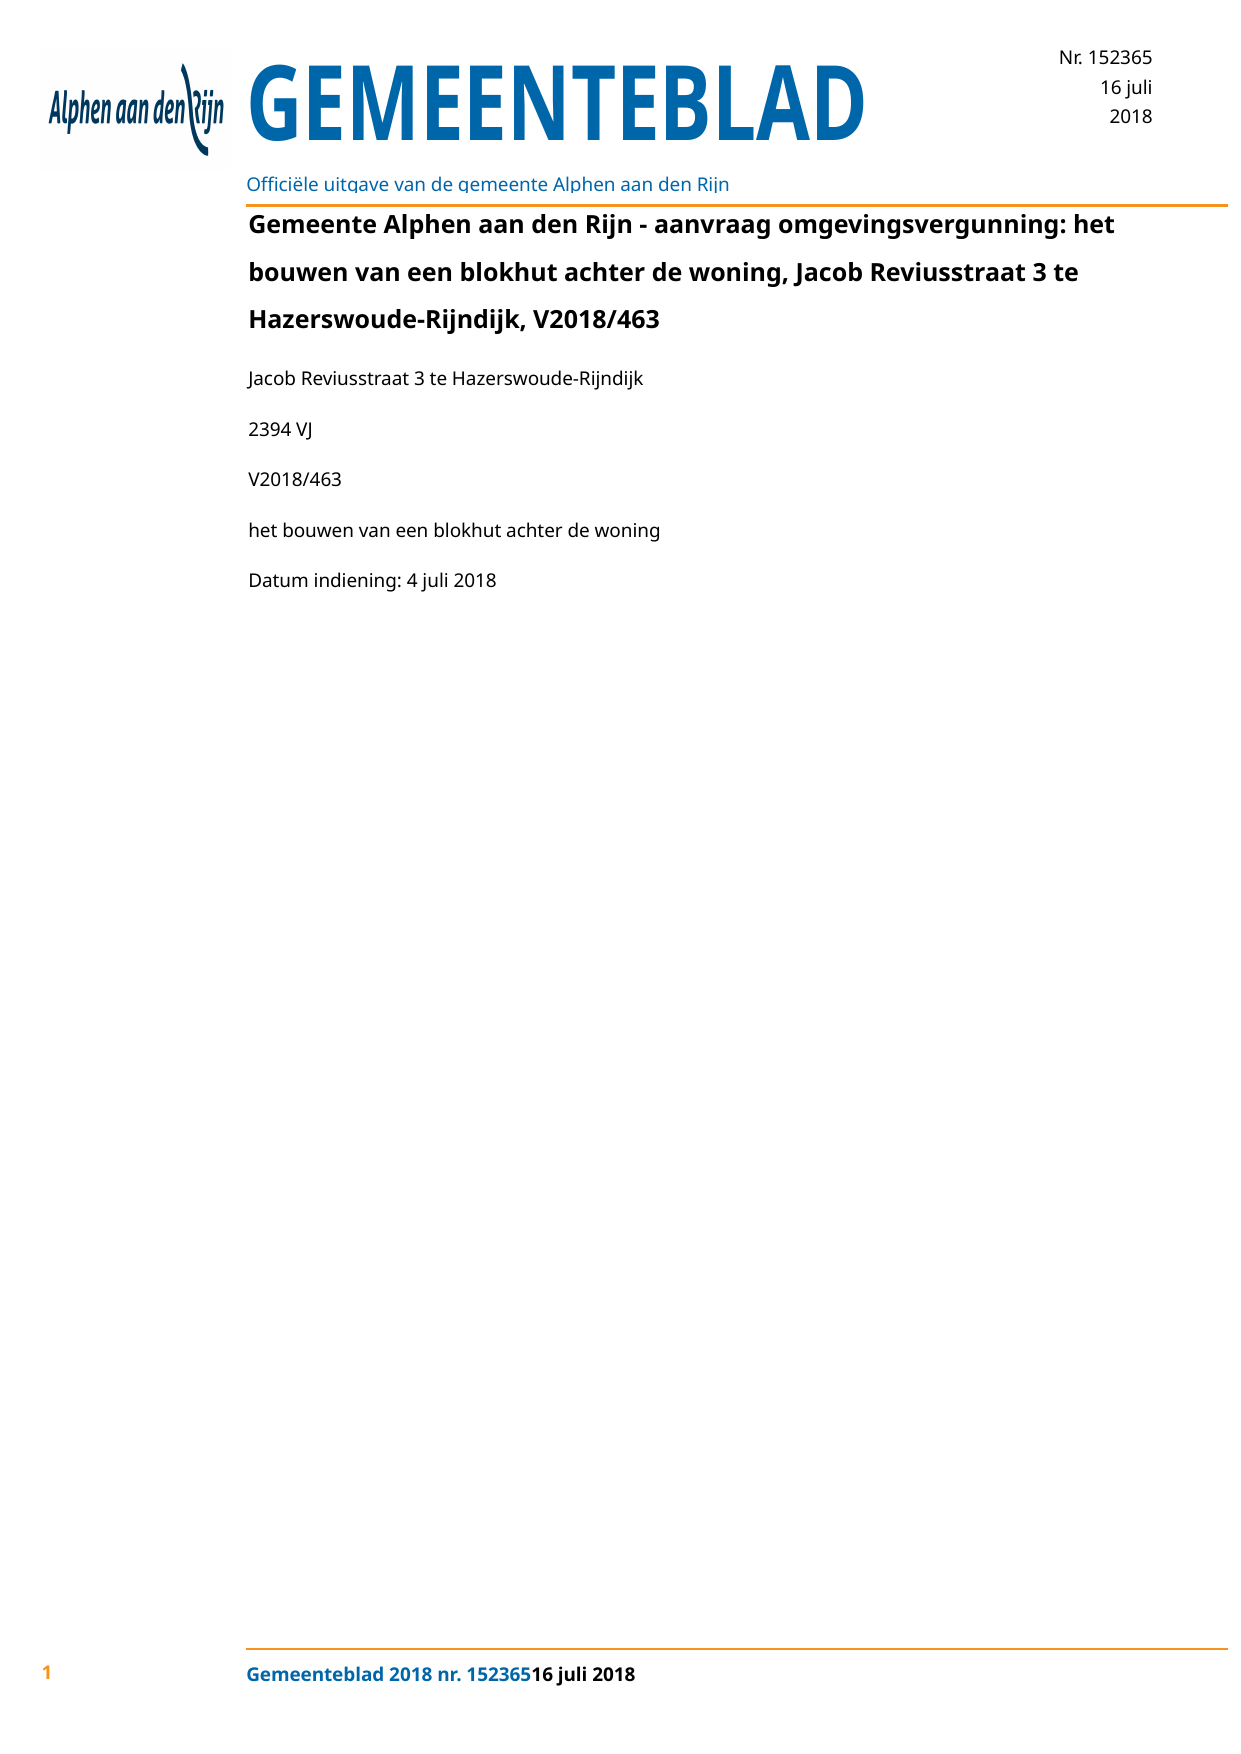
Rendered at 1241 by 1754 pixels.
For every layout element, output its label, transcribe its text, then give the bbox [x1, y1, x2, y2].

text V2018/463 [248, 466, 1152, 492]
text Jacob Reviusstraat 3 te Hazerswoude-Rijndijk [248, 366, 1152, 391]
text Gemeente Alphen aan den Rijn - aanvraag omgevingsvergunning: het bouwen van een blokhut achter de woning, Jacob Reviusstraat 3 te Hazerswoude-Rijndijk, V2018/463 [248, 207, 1152, 336]
picture [41, 47, 231, 172]
text 2394 VJ [248, 416, 1152, 442]
text Datum indiening: 4 juli 2018 [248, 567, 1152, 593]
text het bouwen van een blokhut achter de woning [248, 517, 1152, 542]
